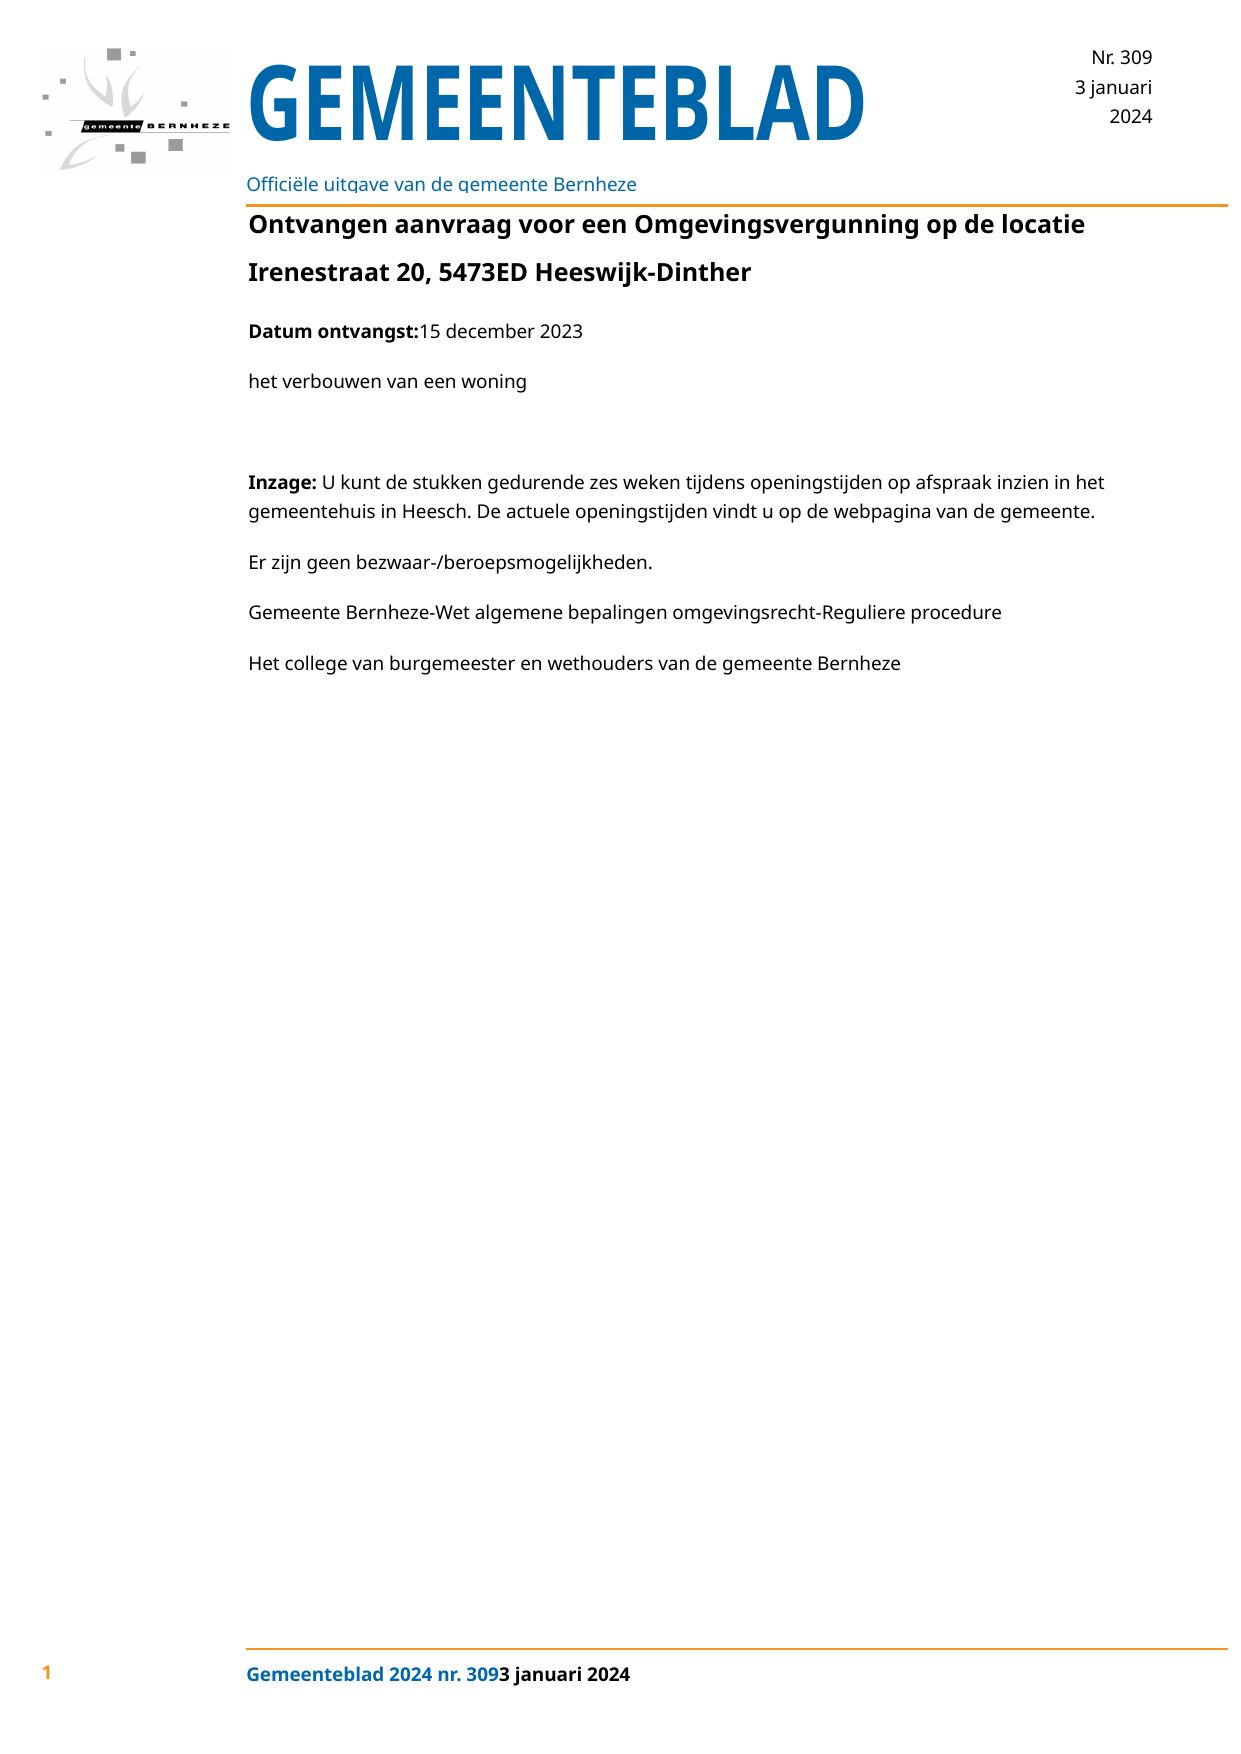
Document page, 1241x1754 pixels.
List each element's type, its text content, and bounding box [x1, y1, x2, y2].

text Er zijn geen bezwaar-/beroepsmogelijkheden. [248, 549, 1152, 575]
text Ontvangen aanvraag voor een Omgevingsvergunning op de locatie Irenestraat 20, 5473ED Heeswijk-Dinther [248, 207, 1152, 288]
text het verbouwen van een woning [248, 368, 1152, 394]
picture [41, 47, 231, 172]
text Datum ontvangst:15 december 2023 [248, 318, 1152, 344]
text Het college van burgemeester en wethouders van de gemeente Bernheze [248, 650, 1152, 676]
text Gemeente Bernheze-Wet algemene bepalingen omgevingsrecht-Reguliere procedure [248, 599, 1152, 625]
text Inzage: U kunt de stukken gedurende zes weken tijdens openingstijden op afspraak inzien in het gemeentehuis in Heesch. De actuele openingstijden vindt u op de webpagina van de gemeente. [248, 469, 1152, 524]
